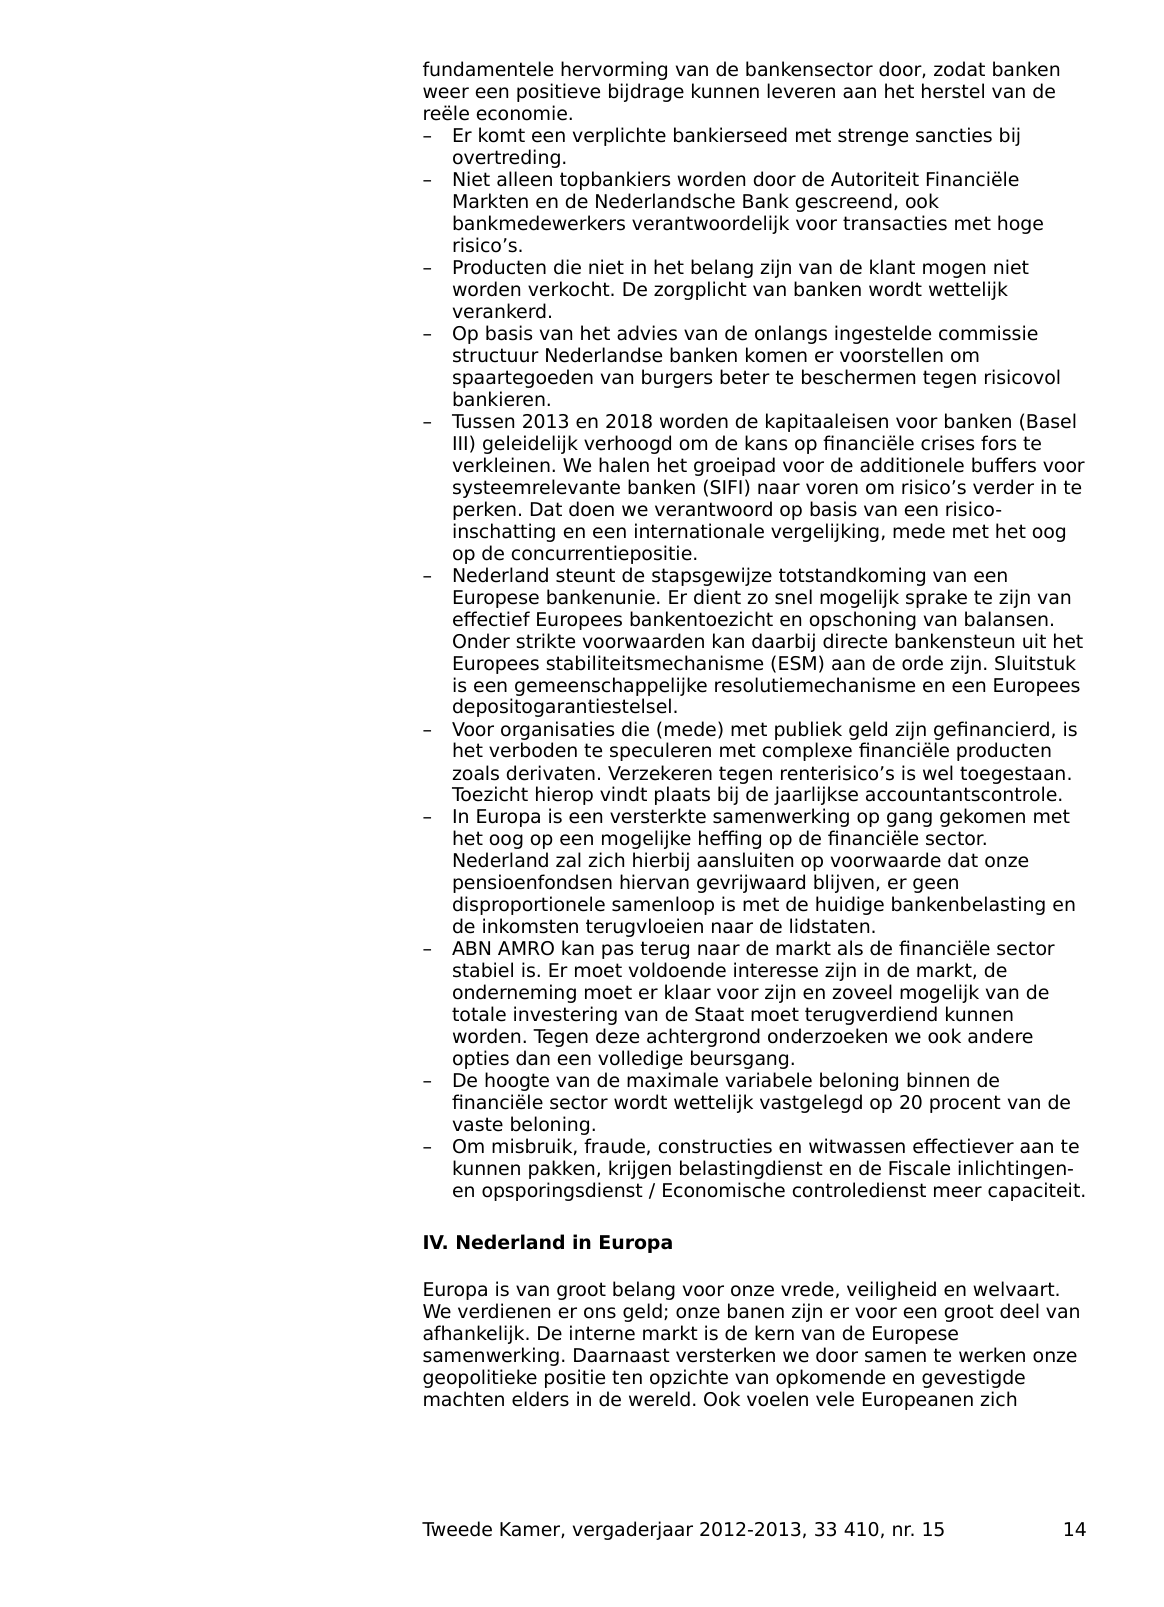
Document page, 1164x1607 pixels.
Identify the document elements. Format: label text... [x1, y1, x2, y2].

text fundamentele hervorming van de bankensector door, zodat banken weer een positieve bijdrage kunnen leveren aan het herstel van de reële economie. [422, 59, 1087, 125]
text – Om misbruik, fraude, constructies en witwassen effectiever aan te kunnen pakken, krijgen belastingdienst en de Fiscale inlichtingen- en opsporingsdienst / Economische controledienst meer capaciteit. [422, 1136, 1087, 1202]
text – ABN AMRO kan pas terug naar de markt als de financiële sector stabiel is. Er moet voldoende interesse zijn in de markt, de onderneming moet er klaar voor zijn en zoveel mogelijk van de totale investering van de Staat moet terugverdiend kunnen worden. Tegen deze achtergrond onderzoeken we ook andere opties dan een volledige beursgang. [422, 938, 1087, 1070]
text Europa is van groot belang voor onze vrede, veiligheid en welvaart. We verdienen er ons geld; onze banen zijn er voor een groot deel van afhankelijk. De interne markt is de kern van de Europese samenwerking. Daarnaast versterken we door samen te werken onze geopolitieke positie ten opzichte van opkomende en gevestigde machten elders in de wereld. Ook voelen vele Europeanen zich [422, 1279, 1087, 1411]
text – Nederland steunt de stapsgewijze totstandkoming van een Europese bankenunie. Er dient zo snel mogelijk sprake te zijn van effectief Europees bankentoezicht en opschoning van balansen. Onder strikte voorwaarden kan daarbij directe bankensteun uit het Europees stabiliteitsmechanisme (ESM) aan de orde zijn. Sluitstuk is een gemeenschappelijke resolutiemechanisme en een Europees depositogarantiestelsel. [422, 564, 1087, 718]
text – Niet alleen topbankiers worden door de Autoriteit Financiële Markten en de Nederlandsche Bank gescreend, ook bankmedewerkers verantwoordelijk voor transacties met hoge risico’s. [422, 169, 1087, 257]
text – Op basis van het advies van de onlangs ingestelde commissie structuur Nederlandse banken komen er voorstellen om spaartegoeden van burgers beter te beschermen tegen risicovol bankieren. [422, 323, 1087, 411]
text – Er komt een verplichte bankierseed met strenge sancties bij overtreding. [422, 125, 1087, 169]
text – In Europa is een versterkte samenwerking op gang gekomen met het oog op een mogelijke heffing op de financiële sector. Nederland zal zich hierbij aansluiten op voorwaarde dat onze pensioenfondsen hiervan gevrijwaard blijven, er geen disproportionele samenloop is met de huidige bankenbelasting en de inkomsten terugvloeien naar de lidstaten. [422, 806, 1087, 938]
text – Producten die niet in het belang zijn van de klant mogen niet worden verkocht. De zorgplicht van banken wordt wettelijk verankerd. [422, 257, 1087, 323]
subtitle IV. Nederland in Europa [422, 1232, 1087, 1254]
text – Tussen 2013 en 2018 worden de kapitaaleisen voor banken (Basel III) geleidelijk verhoogd om de kans op financiële crises fors te verkleinen. We halen het groeipad voor de additionele buffers voor systeemrelevante banken (SIFI) naar voren om risico’s verder in te perken. Dat doen we verantwoord op basis van een risico-inschatting en een internationale vergelijking, mede met het oog op de concurrentiepositie. [422, 411, 1087, 564]
text – De hoogte van de maximale variabele beloning binnen de financiële sector wordt wettelijk vastgelegd op 20 procent van de vaste beloning. [422, 1070, 1087, 1136]
text – Voor organisaties die (mede) met publiek geld zijn gefinancierd, is het verboden te speculeren met complexe financiële producten zoals derivaten. Verzekeren tegen renterisico’s is wel toegestaan. Toezicht hierop vindt plaats bij de jaarlijkse accountantscontrole. [422, 718, 1087, 806]
